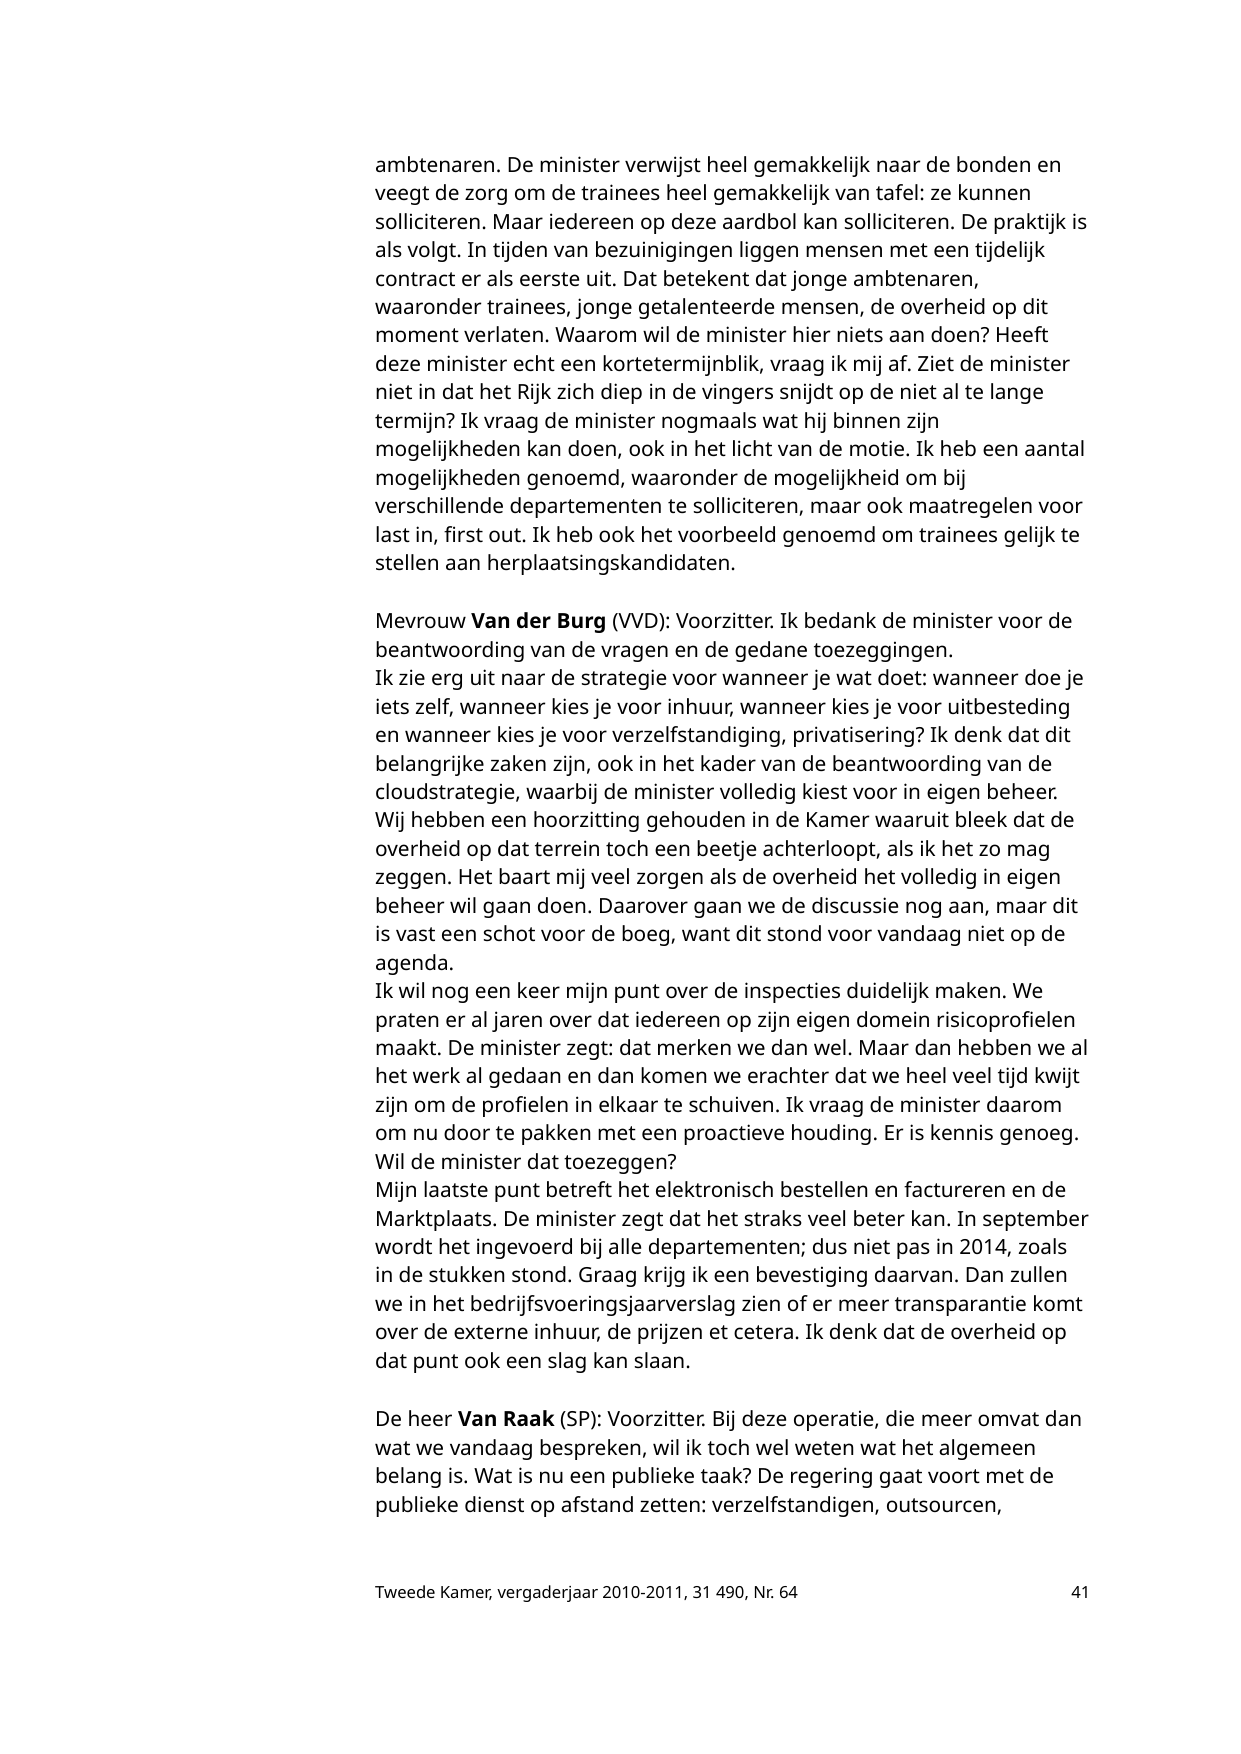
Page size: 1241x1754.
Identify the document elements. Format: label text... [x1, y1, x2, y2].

text Mevrouw Van der Burg (VVD): Voorzitter. Ik bedank de minister voor de beantwoording van de vragen en de gedane toezeggingen. [375, 607, 1090, 663]
text Ik zie erg uit naar de strategie voor wanneer je wat doet: wanneer doe je iets zelf, wanneer kies je voor inhuur, wanneer kies je voor uitbesteding en wanneer kies je voor verzelfstandiging, privatisering? Ik denk dat dit belangrijke zaken zijn, ook in het kader van de beantwoording van de cloudstrategie, waarbij de minister volledig kiest voor in eigen beheer. Wij hebben een hoorzitting gehouden in de Kamer waaruit bleek dat de overheid op dat terrein toch een beetje achterloopt, als ik het zo mag zeggen. Het baart mij veel zorgen als de overheid het volledig in eigen beheer wil gaan doen. Daarover gaan we de discussie nog aan, maar dit is vast een schot voor de boeg, want dit stond voor vandaag niet op de agenda. [375, 663, 1090, 976]
text Mijn laatste punt betreft het elektronisch bestellen en factureren en de Marktplaats. De minister zegt dat het straks veel beter kan. In september wordt het ingevoerd bij alle departementen; dus niet pas in 2014, zoals in de stukken stond. Graag krijg ik een bevestiging daarvan. Dan zullen we in het bedrijfsvoeringsjaarverslag zien of er meer transparantie komt over de externe inhuur, de prijzen et cetera. Ik denk dat de overheid op dat punt ook een slag kan slaan. [375, 1175, 1090, 1374]
text Ik wil nog een keer mijn punt over de inspecties duidelijk maken. We praten er al jaren over dat iedereen op zijn eigen domein risicoprofielen maakt. De minister zegt: dat merken we dan wel. Maar dan hebben we al het werk al gedaan en dan komen we erachter dat we heel veel tijd kwijt zijn om de profielen in elkaar te schuiven. Ik vraag de minister daarom om nu door te pakken met een proactieve houding. Er is kennis genoeg. Wil de minister dat toezeggen? [375, 976, 1090, 1175]
text ambtenaren. De minister verwijst heel gemakkelijk naar de bonden en veegt de zorg om de trainees heel gemakkelijk van tafel: ze kunnen solliciteren. Maar iedereen op deze aardbol kan solliciteren. De praktijk is als volgt. In tijden van bezuinigingen liggen mensen met een tijdelijk contract er als eerste uit. Dat betekent dat jonge ambtenaren, waaronder trainees, jonge getalenteerde mensen, de overheid op dit moment verlaten. Waarom wil de minister hier niets aan doen? Heeft deze minister echt een kortetermijnblik, vraag ik mij af. Ziet de minister niet in dat het Rijk zich diep in de vingers snijdt op de niet al te lange termijn? Ik vraag de minister nogmaals wat hij binnen zijn mogelijkheden kan doen, ook in het licht van de motie. Ik heb een aantal mogelijkheden genoemd, waaronder de mogelijkheid om bij verschillende departementen te solliciteren, maar ook maatregelen voor last in, first out. Ik heb ook het voorbeeld genoemd om trainees gelijk te stellen aan herplaatsingskandidaten. [375, 150, 1090, 577]
text De heer Van Raak (SP): Voorzitter. Bij deze operatie, die meer omvat dan wat we vandaag bespreken, wil ik toch wel weten wat het algemeen belang is. Wat is nu een publieke taak? De regering gaat voort met de publieke dienst op afstand zetten: verzelfstandigen, outsourcen, [375, 1404, 1090, 1518]
